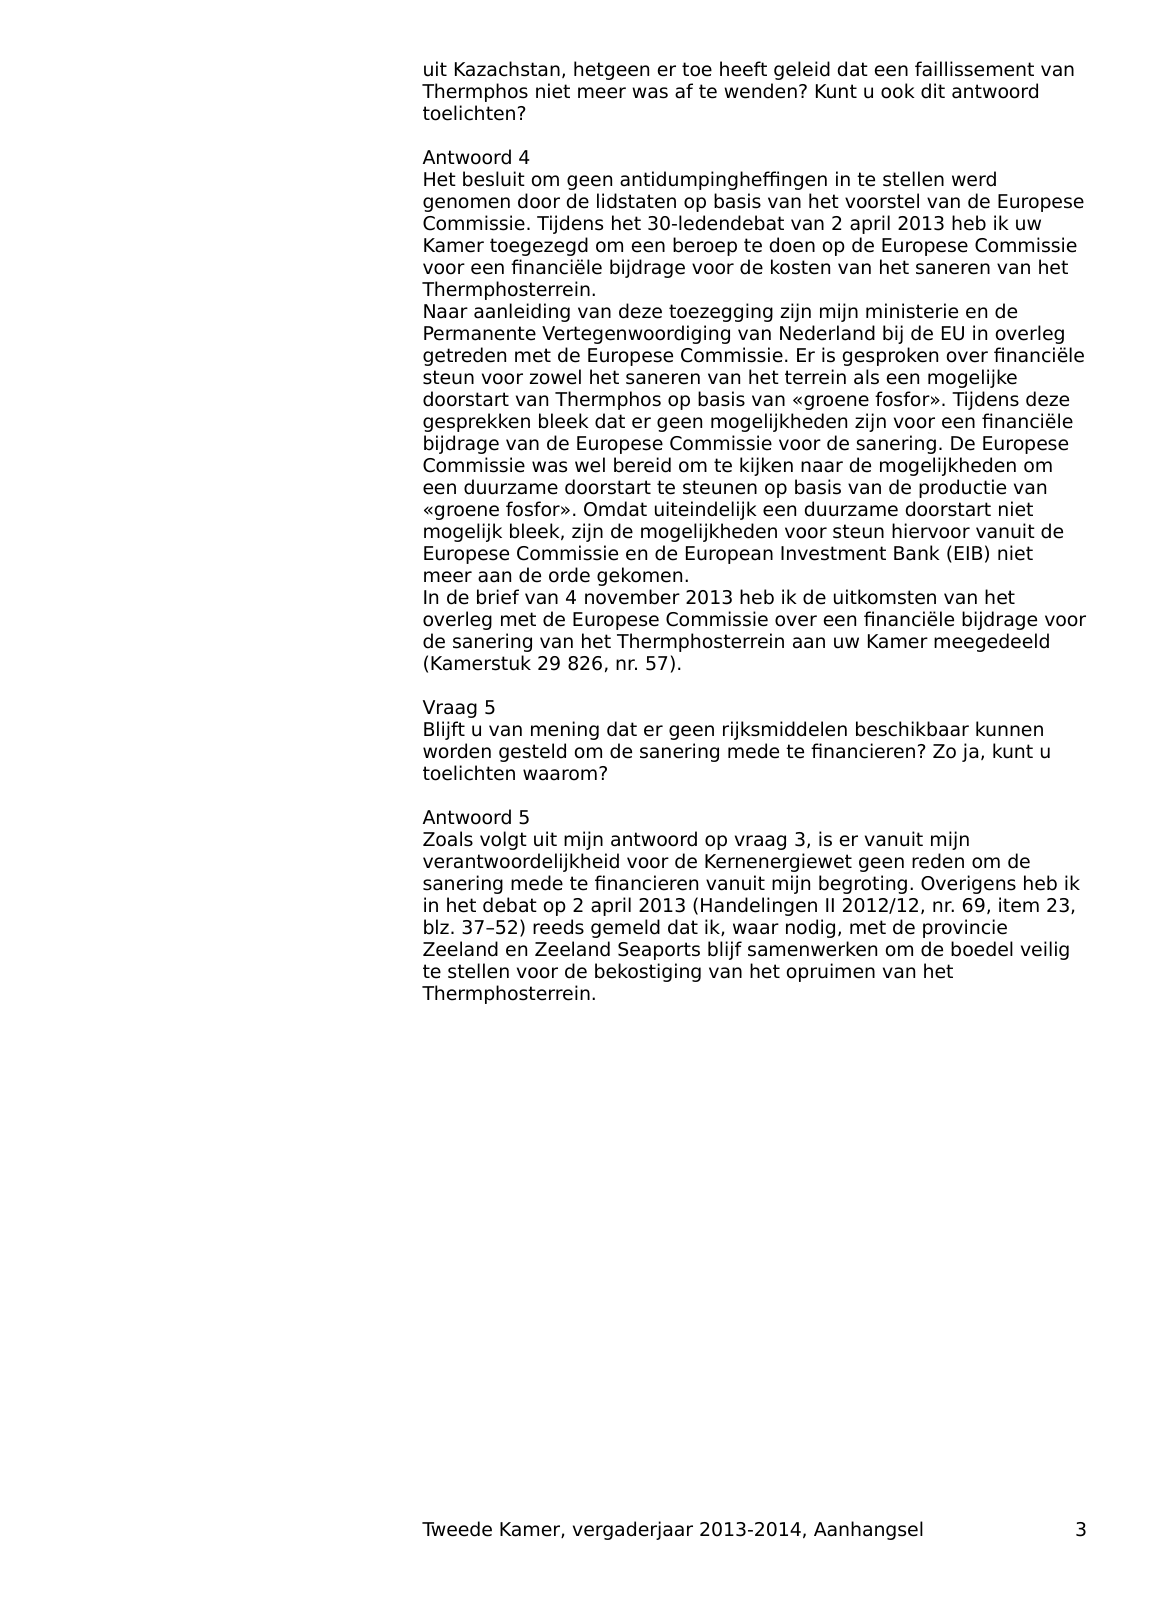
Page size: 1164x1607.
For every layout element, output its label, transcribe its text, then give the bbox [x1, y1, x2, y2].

text Zoals volgt uit mijn antwoord op vraag 3, is er vanuit mijn verantwoordelijkheid voor de Kernenergiewet geen reden om de sanering mede te financieren vanuit mijn begroting. Overigens heb ik in het debat op 2 april 2013 (Handelingen II 2012/12, nr. 69, item 23, blz. 37–52) reeds gemeld dat ik, waar nodig, met de provincie Zeeland en Zeeland Seaports blijf samenwerken om de boedel veilig te stellen voor de bekostiging van het opruimen van het Thermphosterrein. [422, 829, 1087, 1005]
text In de brief van 4 november 2013 heb ik de uitkomsten van het overleg met de Europese Commissie over een financiële bijdrage voor de sanering van het Thermphosterrein aan uw Kamer meegedeeld (Kamerstuk 29 826, nr. 57). [422, 587, 1087, 675]
text Het besluit om geen antidumpingheffingen in te stellen werd genomen door de lidstaten op basis van het voorstel van de Europese Commissie. Tijdens het 30-ledendebat van 2 april 2013 heb ik uw Kamer toegezegd om een beroep te doen op de Europese Commissie voor een financiële bijdrage voor de kosten van het saneren van het Thermphosterrein. [422, 169, 1087, 301]
text uit Kazachstan, hetgeen er toe heeft geleid dat een faillissement van Thermphos niet meer was af te wenden? Kunt u ook dit antwoord toelichten? [422, 59, 1087, 125]
text Vraag 5 [422, 697, 1087, 719]
text Blijft u van mening dat er geen rijksmiddelen beschikbaar kunnen worden gesteld om de sanering mede te financieren? Zo ja, kunt u toelichten waarom? [422, 719, 1087, 785]
text Antwoord 4 [422, 147, 1087, 169]
text Antwoord 5 [422, 807, 1087, 829]
text Naar aanleiding van deze toezegging zijn mijn ministerie en de Permanente Vertegenwoordiging van Nederland bij de EU in overleg getreden met de Europese Commissie. Er is gesproken over financiële steun voor zowel het saneren van het terrein als een mogelijke doorstart van Thermphos op basis van «groene fosfor». Tijdens deze gesprekken bleek dat er geen mogelijkheden zijn voor een financiële bijdrage van de Europese Commissie voor de sanering. De Europese Commissie was wel bereid om te kijken naar de mogelijkheden om een duurzame doorstart te steunen op basis van de productie van «groene fosfor». Omdat uiteindelijk een duurzame doorstart niet mogelijk bleek, zijn de mogelijkheden voor steun hiervoor vanuit de Europese Commissie en de European Investment Bank (EIB) niet meer aan de orde gekomen. [422, 301, 1087, 587]
